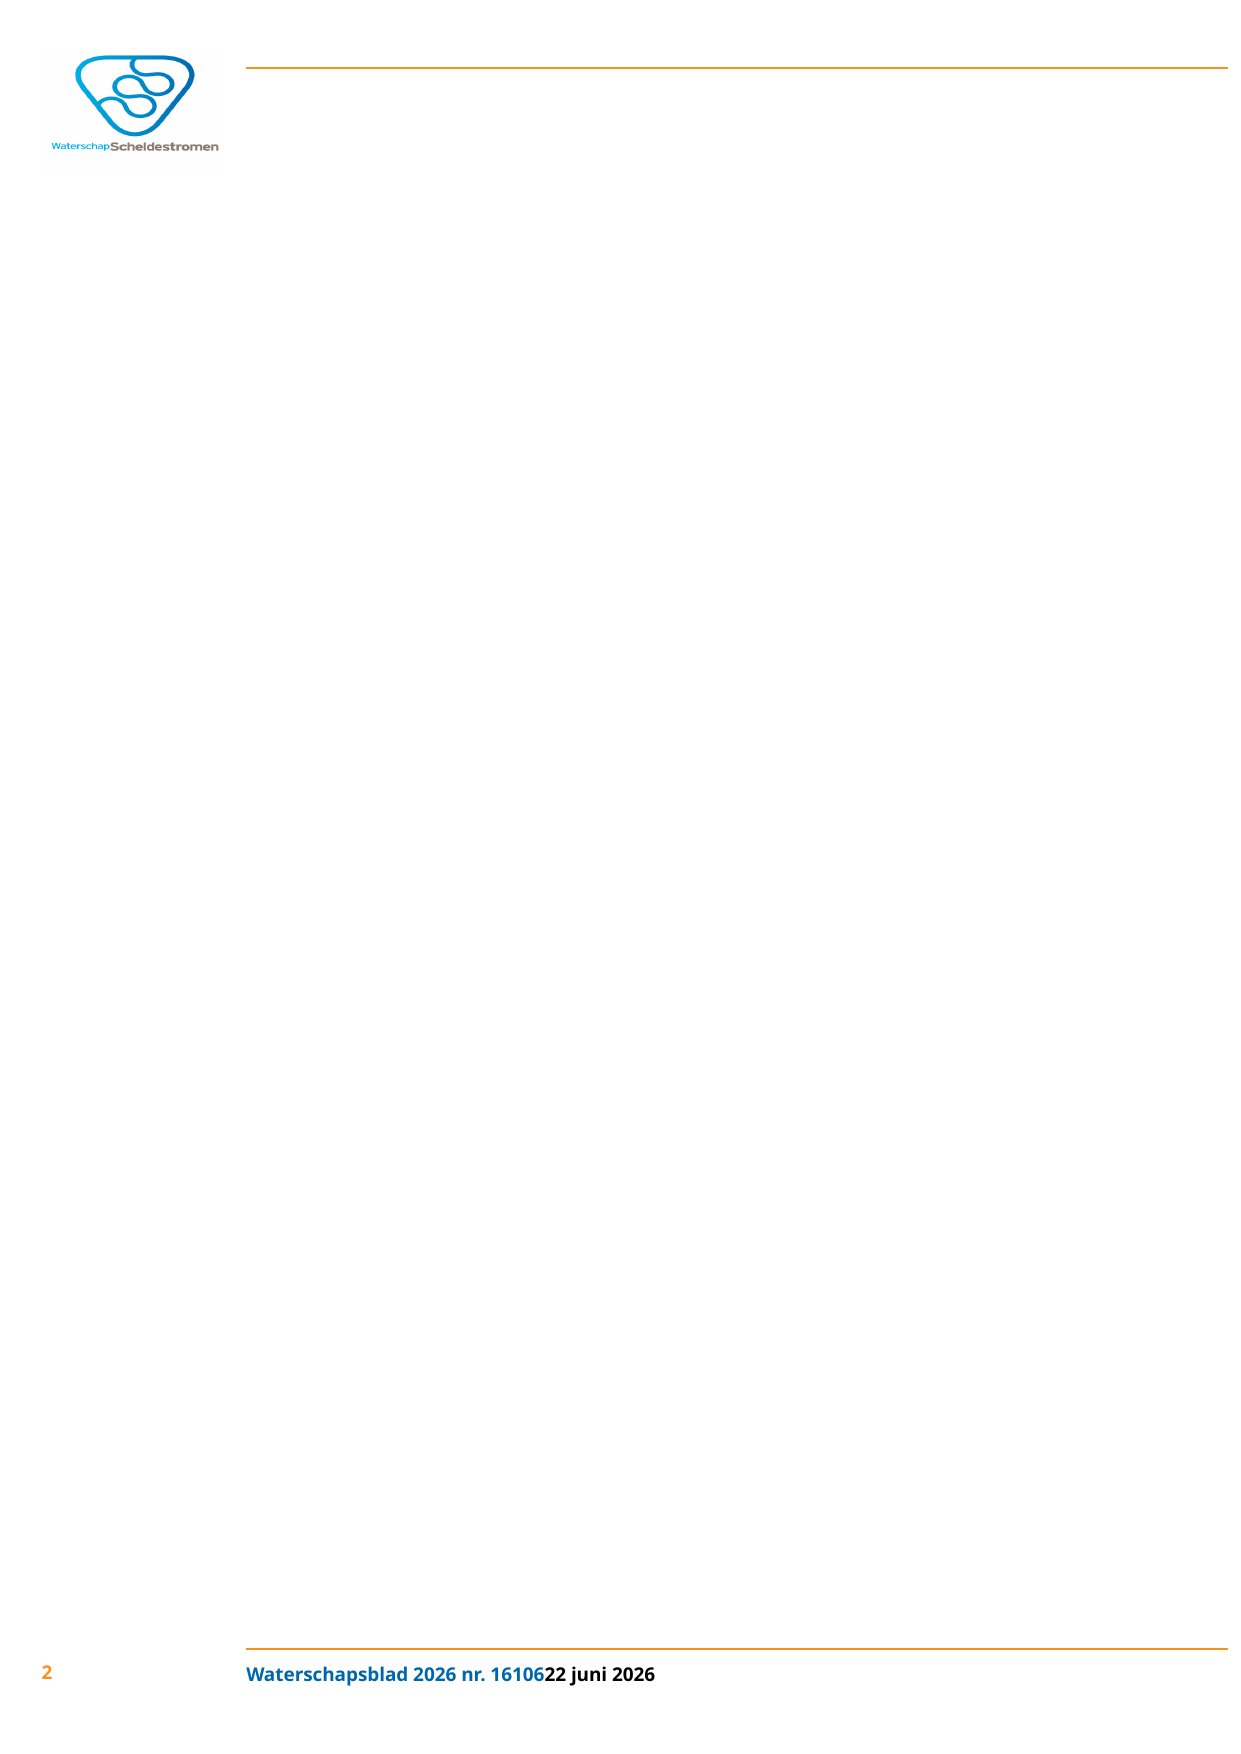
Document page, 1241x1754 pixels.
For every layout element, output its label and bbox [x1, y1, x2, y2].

picture [41, 47, 231, 172]
